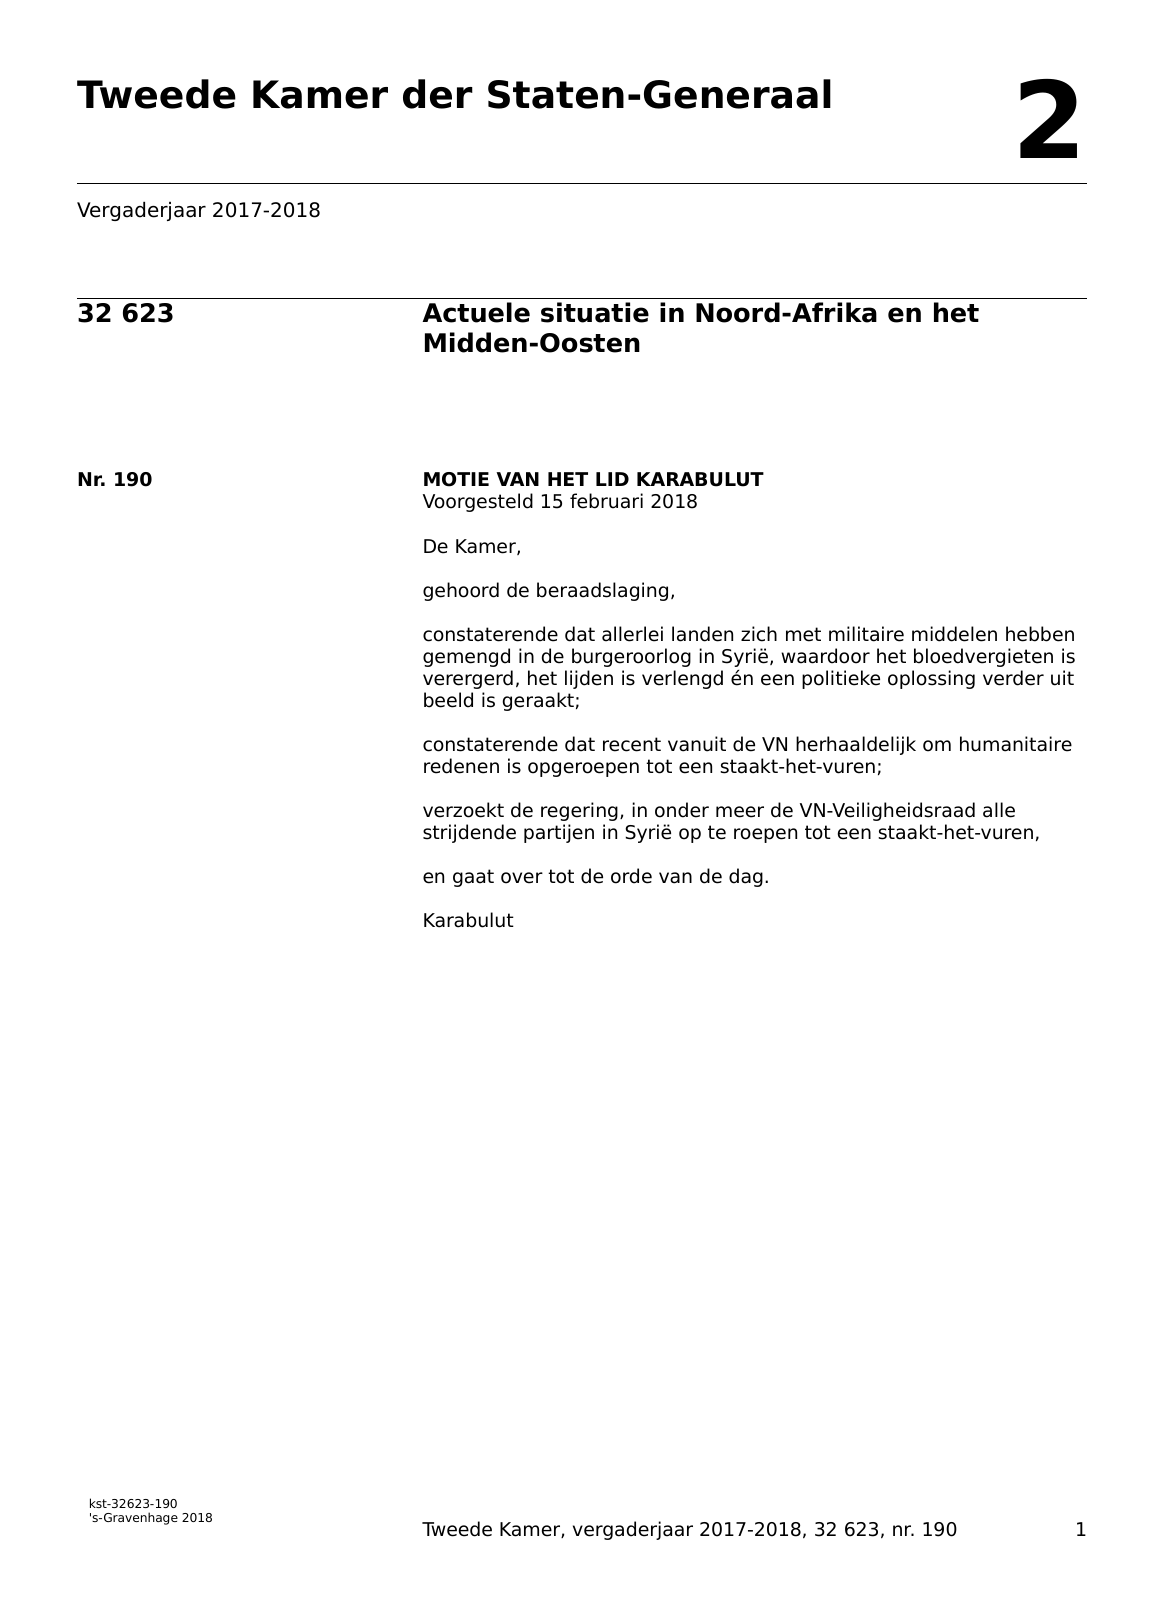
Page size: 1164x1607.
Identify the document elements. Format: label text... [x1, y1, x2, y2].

text Karabulut [422, 910, 1087, 932]
table_header 2 [886, 59, 1087, 183]
text en gaat over tot de orde van de dag. [422, 866, 1087, 888]
table_header Tweede Kamer der Staten-Generaal [77, 59, 886, 183]
text De Kamer, [422, 536, 1087, 557]
text constaterende dat allerlei landen zich met militaire middelen hebben gemengd in de burgeroorlog in Syrië, waardoor het bloedvergieten is verergerd, het lijden is verlengd én een politieke oplossing verder uit beeld is geraakt; [422, 624, 1087, 712]
text kst-32623-190 [88, 1497, 323, 1511]
text constaterende dat recent vanuit de VN herhaaldelijk om humanitaire redenen is opgeroepen tot een staakt-het-vuren; [422, 734, 1087, 778]
text 's-Gravenhage 2018 [88, 1511, 323, 1525]
subtitle 32 623 Actuele situatie in Noord-Afrika en het Midden-Oosten [77, 299, 1087, 358]
text gehoord de beraadslaging, [422, 580, 1087, 602]
text verzoekt de regering, in onder meer de VN-Veiligheidsraad alle strijdende partijen in Syrië op te roepen tot een staakt-het-vuren, [422, 800, 1087, 844]
table_cell Vergaderjaar 2017-2018 [77, 184, 1087, 298]
text Voorgesteld 15 februari 2018 [422, 491, 1087, 513]
subtitle Nr. 190 MOTIE VAN HET LID KARABULUT [77, 469, 1087, 491]
